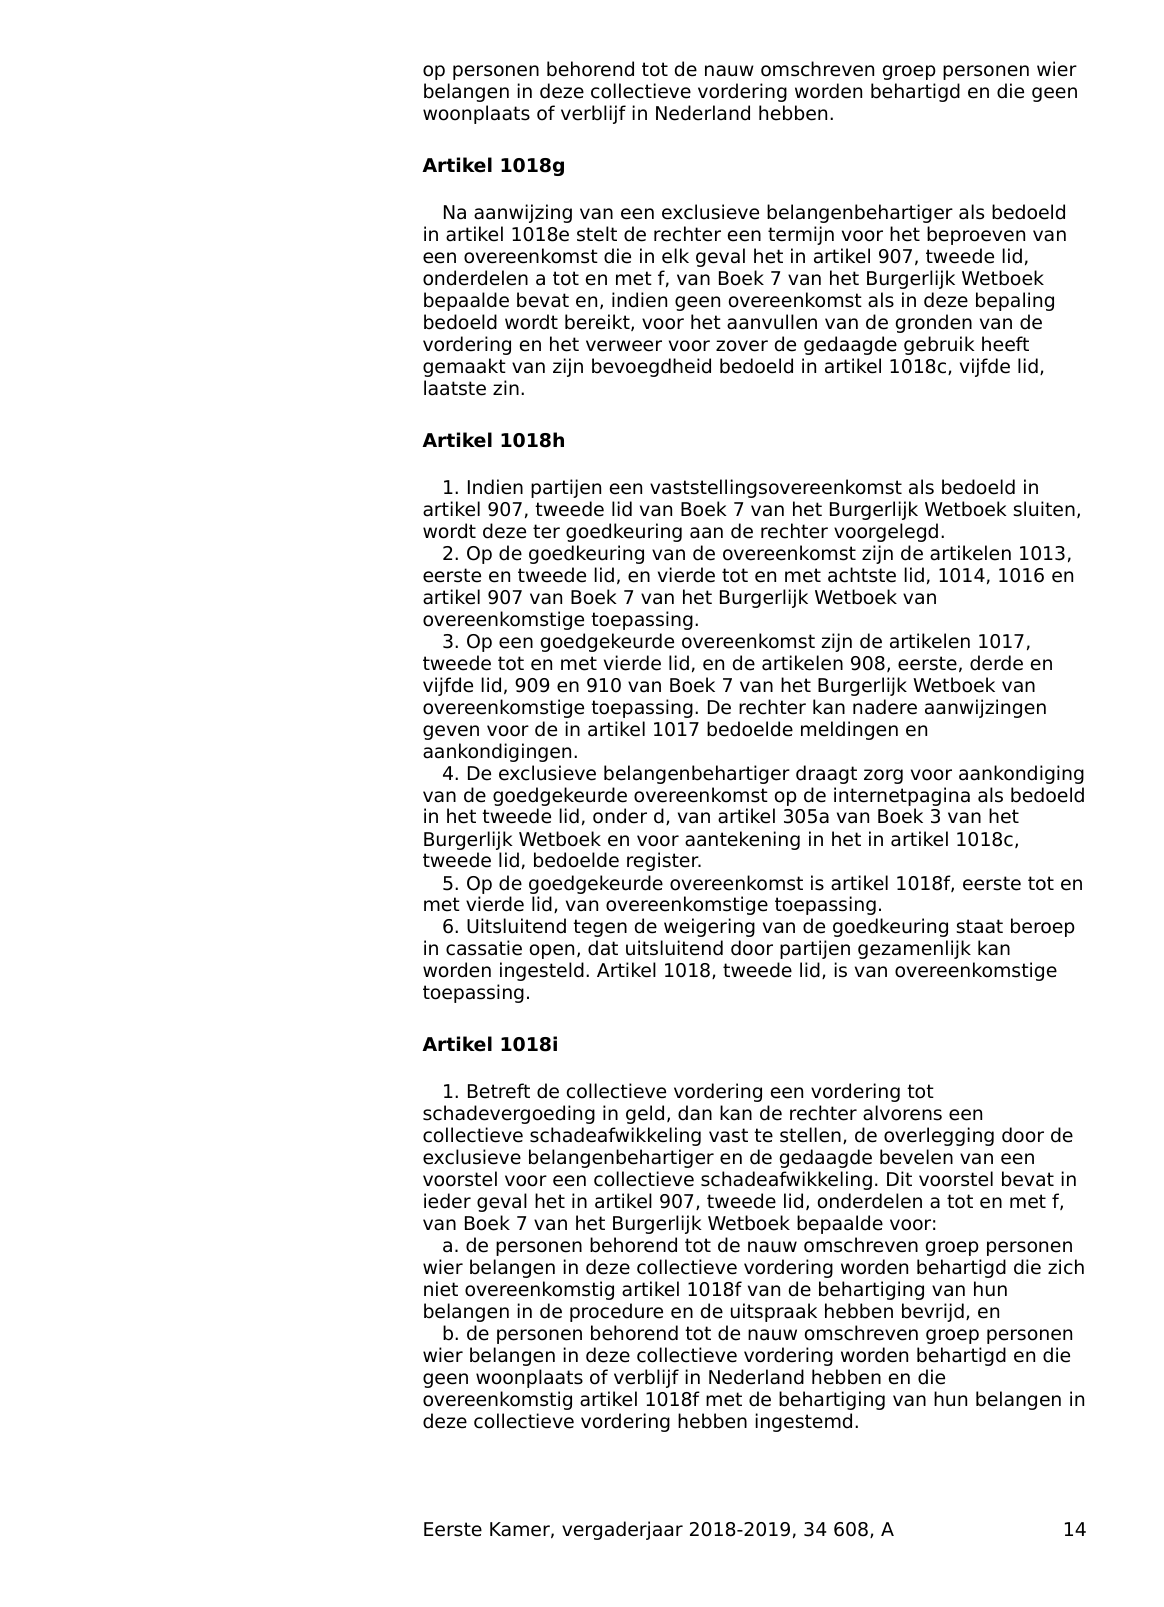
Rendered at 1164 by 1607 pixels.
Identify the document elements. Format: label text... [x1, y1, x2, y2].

subtitle Artikel 1018g [422, 155, 1087, 177]
subtitle Artikel 1018h [422, 430, 1087, 452]
text 6. Uitsluitend tegen de weigering van de goedkeuring staat beroep in cassatie open, dat uitsluitend door partijen gezamenlijk kan worden ingesteld. Artikel 1018, tweede lid, is van overeenkomstige toepassing. [422, 916, 1087, 1004]
text op personen behorend tot de nauw omschreven groep personen wier belangen in deze collectieve vordering worden behartigd en die geen woonplaats of verblijf in Nederland hebben. [422, 59, 1087, 125]
text 5. Op de goedgekeurde overeenkomst is artikel 1018f, eerste tot en met vierde lid, van overeenkomstige toepassing. [422, 872, 1087, 916]
text 1. Indien partijen een vaststellingsovereenkomst als bedoeld in artikel 907, tweede lid van Boek 7 van het Burgerlijk Wetboek sluiten, wordt deze ter goedkeuring aan de rechter voorgelegd. [422, 477, 1087, 543]
text b. de personen behorend tot de nauw omschreven groep personen wier belangen in deze collectieve vordering worden behartigd en die geen woonplaats of verblijf in Nederland hebben en die overeenkomstig artikel 1018f met de behartiging van hun belangen in deze collectieve vordering hebben ingestemd. [422, 1323, 1087, 1433]
text a. de personen behorend tot de nauw omschreven groep personen wier belangen in deze collectieve vordering worden behartigd die zich niet overeenkomstig artikel 1018f van de behartiging van hun belangen in de procedure en de uitspraak hebben bevrijd, en [422, 1235, 1087, 1323]
text 1. Betreft de collectieve vordering een vordering tot schadevergoeding in geld, dan kan de rechter alvorens een collectieve schadeafwikkeling vast te stellen, de overlegging door de exclusieve belangenbehartiger en de gedaagde bevelen van een voorstel voor een collectieve schadeafwikkeling. Dit voorstel bevat in ieder geval het in artikel 907, tweede lid, onderdelen a tot en met f, van Boek 7 van het Burgerlijk Wetboek bepaalde voor: [422, 1081, 1087, 1235]
text Na aanwijzing van een exclusieve belangenbehartiger als bedoeld in artikel 1018e stelt de rechter een termijn voor het beproeven van een overeenkomst die in elk geval het in artikel 907, tweede lid, onderdelen a tot en met f, van Boek 7 van het Burgerlijk Wetboek bepaalde bevat en, indien geen overeenkomst als in deze bepaling bedoeld wordt bereikt, voor het aanvullen van de gronden van de vordering en het verweer voor zover de gedaagde gebruik heeft gemaakt van zijn bevoegdheid bedoeld in artikel 1018c, vijfde lid, laatste zin. [422, 202, 1087, 400]
text 2. Op de goedkeuring van de overeenkomst zijn de artikelen 1013, eerste en tweede lid, en vierde tot en met achtste lid, 1014, 1016 en artikel 907 van Boek 7 van het Burgerlijk Wetboek van overeenkomstige toepassing. [422, 543, 1087, 631]
text 3. Op een goedgekeurde overeenkomst zijn de artikelen 1017, tweede tot en met vierde lid, en de artikelen 908, eerste, derde en vijfde lid, 909 en 910 van Boek 7 van het Burgerlijk Wetboek van overeenkomstige toepassing. De rechter kan nadere aanwijzingen geven voor de in artikel 1017 bedoelde meldingen en aankondigingen. [422, 631, 1087, 762]
subtitle Artikel 1018i [422, 1034, 1087, 1056]
text 4. De exclusieve belangenbehartiger draagt zorg voor aankondiging van de goedgekeurde overeenkomst op de internetpagina als bedoeld in het tweede lid, onder d, van artikel 305a van Boek 3 van het Burgerlijk Wetboek en voor aantekening in het in artikel 1018c, tweede lid, bedoelde register. [422, 762, 1087, 872]
